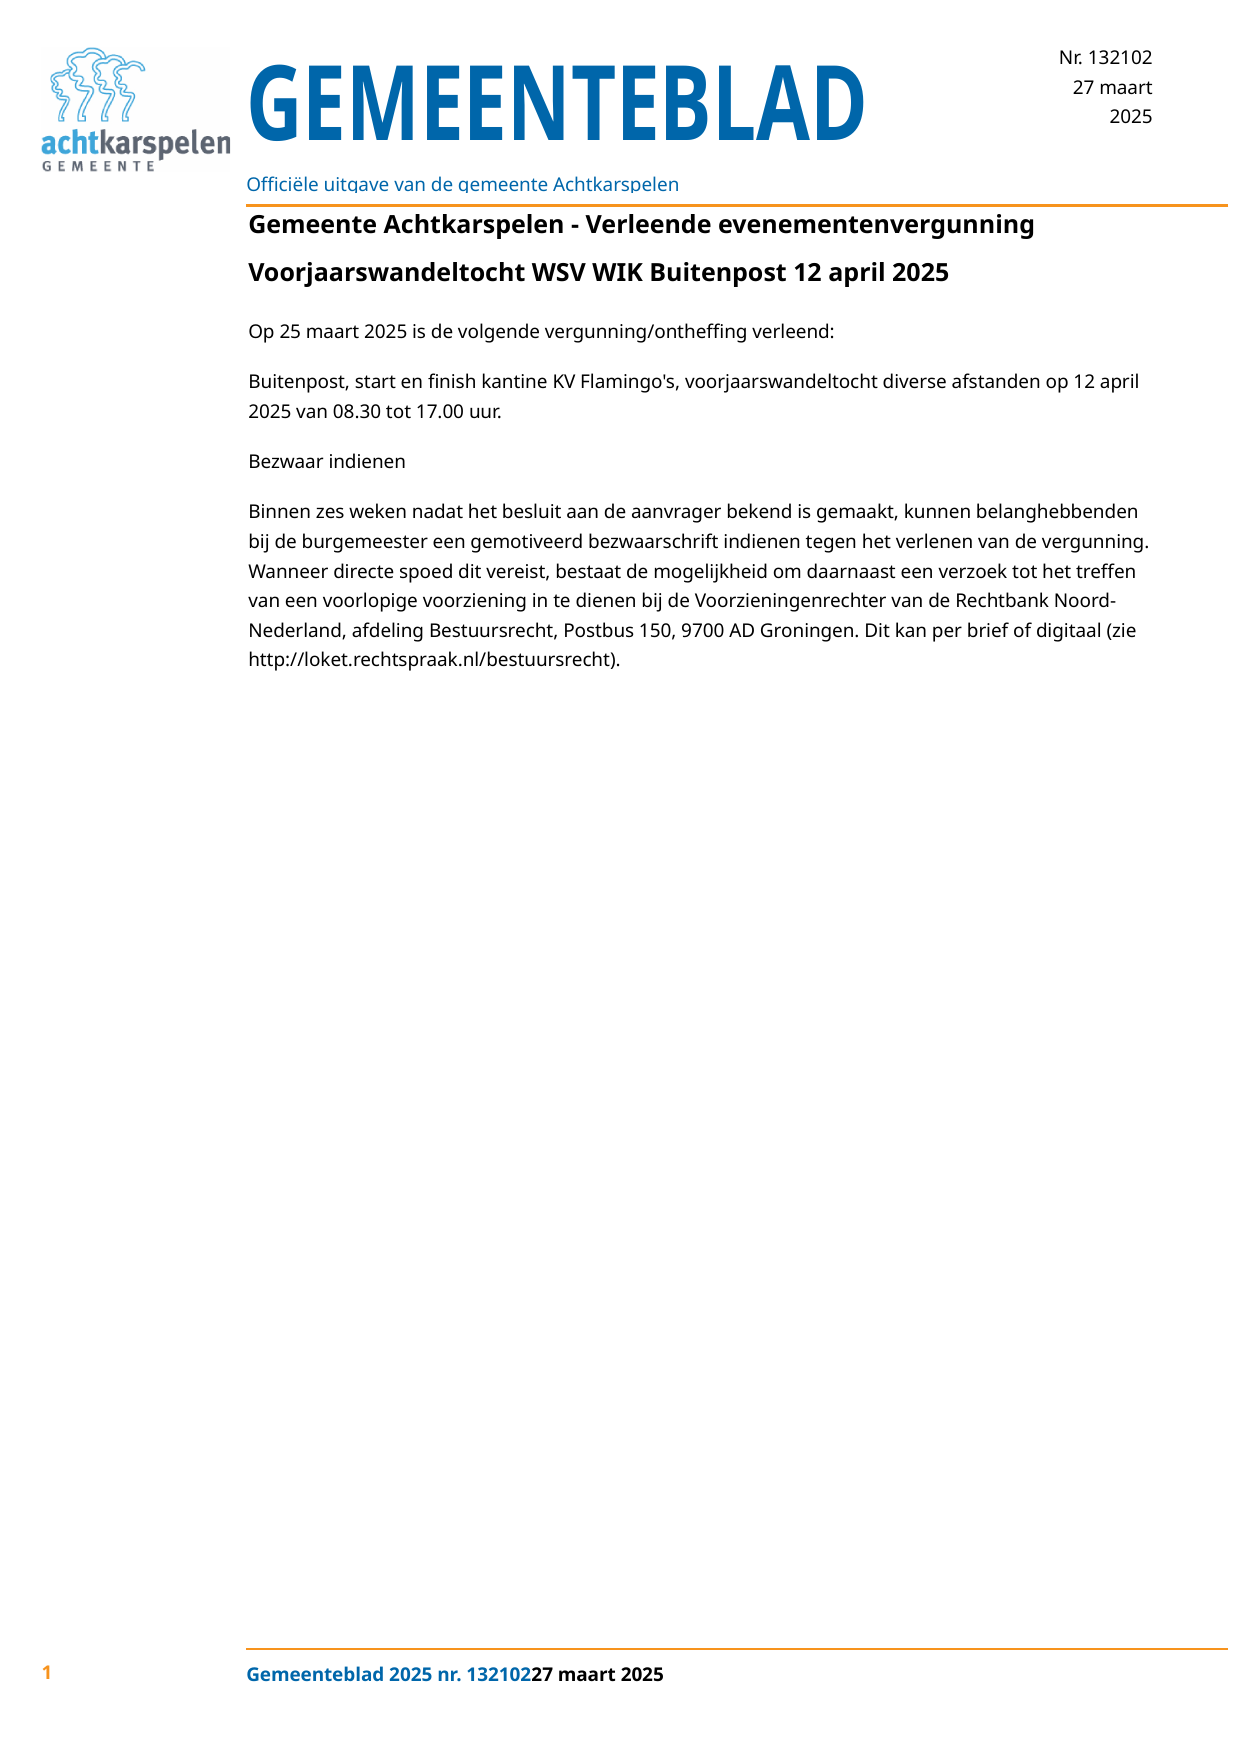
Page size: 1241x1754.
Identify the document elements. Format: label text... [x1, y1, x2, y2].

picture [41, 47, 231, 172]
text Bezwaar indienen [248, 448, 1152, 474]
text Op 25 maart 2025 is de volgende vergunning/ontheffing verleend: [248, 318, 1152, 344]
text Buitenpost, start en finish kantine KV Flamingo's, voorjaarswandeltocht diverse afstanden op 12 april 2025 van 08.30 tot 17.00 uur. [248, 368, 1152, 424]
text Binnen zes weken nadat het besluit aan de aanvrager bekend is gemaakt, kunnen belanghebbenden bij de burgemeester een gemotiveerd bezwaarschrift indienen tegen het verlenen van de vergunning. Wanneer directe spoed dit vereist, bestaat de mogelijkheid om daarnaast een verzoek tot het treffen van een voorlopige voorziening in te dienen bij de Voorzieningenrechter van de Rechtbank Noord-Nederland, afdeling Bestuursrecht, Postbus 150, 9700 AD Groningen. Dit kan per brief of digitaal (zie http://loket.rechtspraak.nl/bestuursrecht). [248, 499, 1152, 672]
text Gemeente Achtkarspelen - Verleende evenementenvergunning Voorjaarswandeltocht WSV WIK Buitenpost 12 april 2025 [248, 207, 1152, 288]
